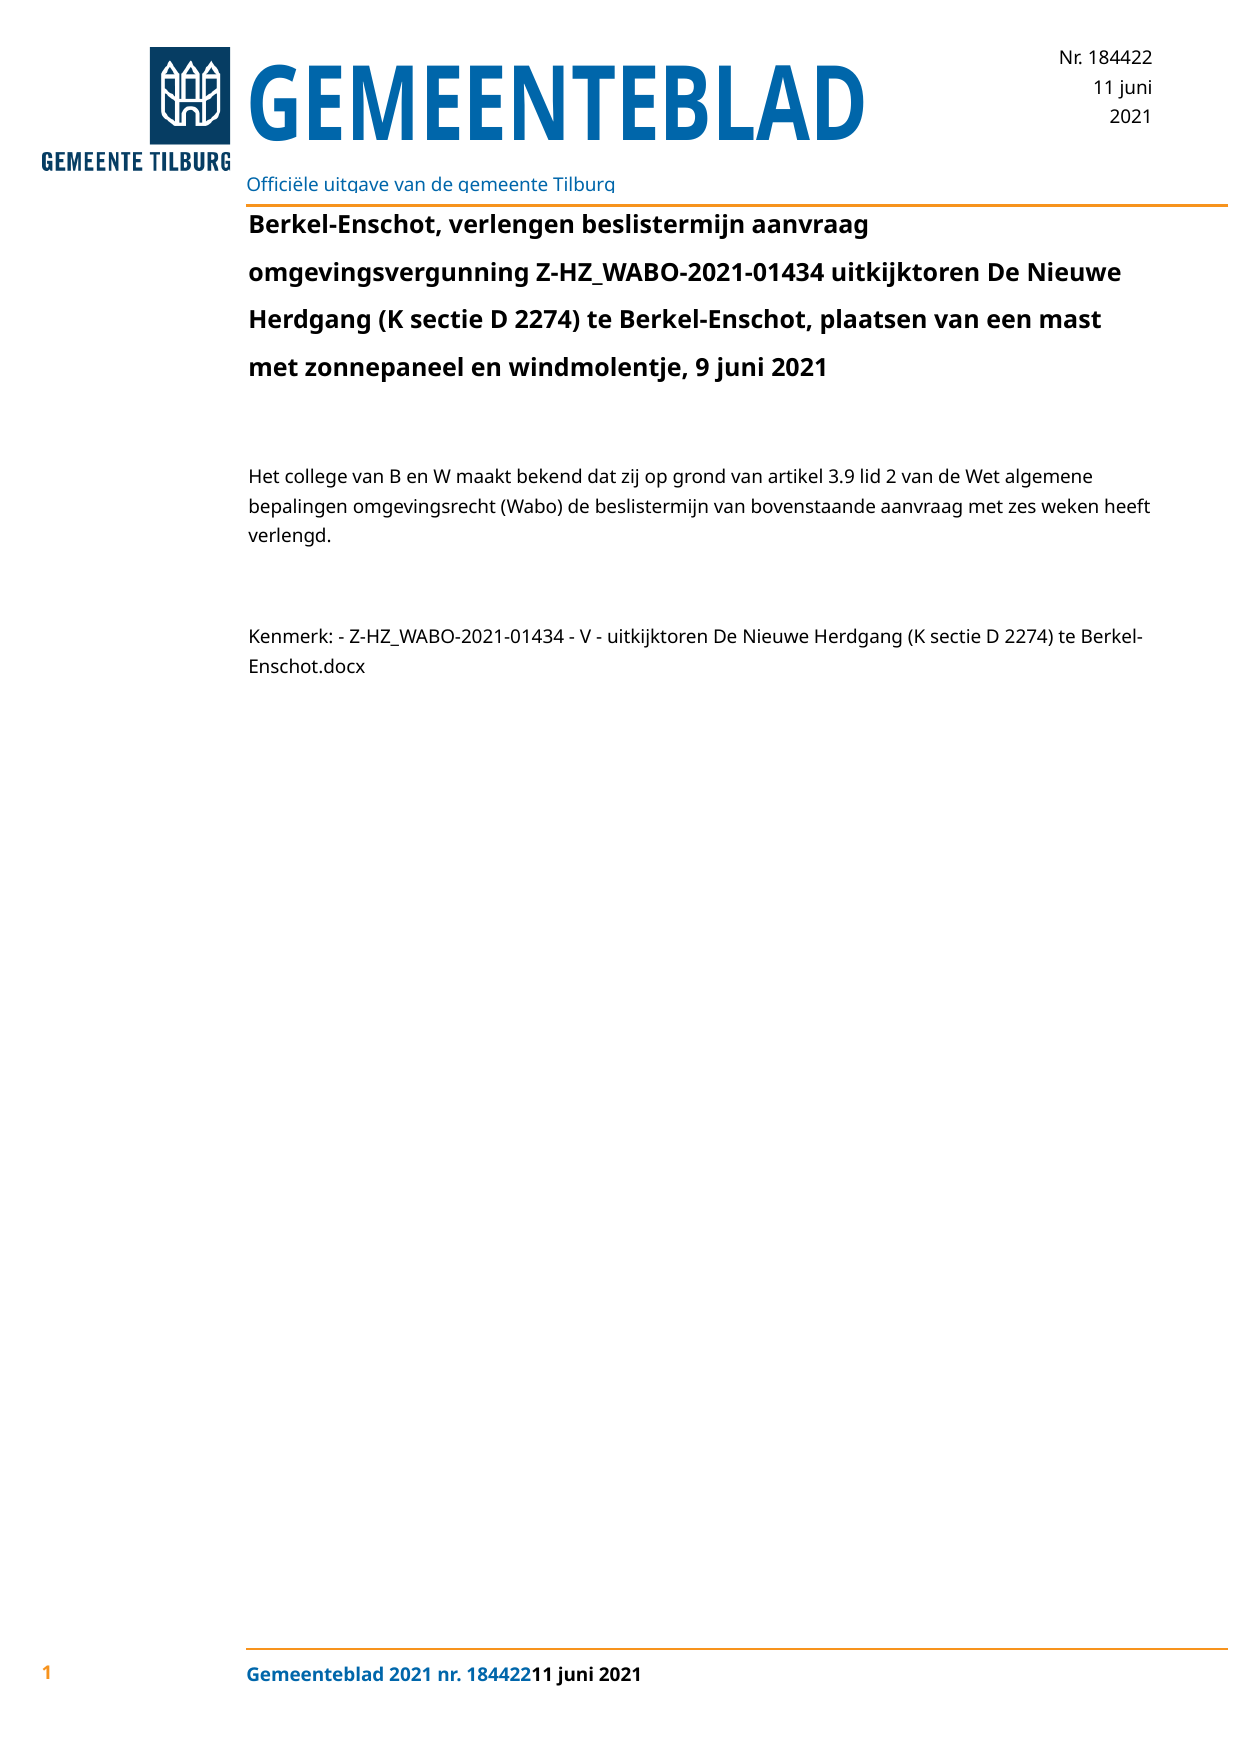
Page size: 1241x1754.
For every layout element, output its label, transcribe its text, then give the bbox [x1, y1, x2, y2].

picture [41, 47, 231, 172]
text Het college van B en W maakt bekend dat zij op grond van artikel 3.9 lid 2 van de Wet algemene bepalingen omgevingsrecht (Wabo) de beslistermijn van bovenstaande aanvraag met zes weken heeft verlengd. [248, 463, 1152, 548]
text Berkel-Enschot, verlengen beslistermijn aanvraag omgevingsvergunning Z-HZ_WABO-2021-01434 uitkijktoren De Nieuwe Herdgang (K sectie D 2274) te Berkel-Enschot, plaatsen van een mast met zonnepaneel en windmolentje, 9 juni 2021 [248, 207, 1152, 384]
text Kenmerk: - Z-HZ_WABO-2021-01434 - V - uitkijktoren De Nieuwe Herdgang (K sectie D 2274) te Berkel-Enschot.docx [248, 623, 1152, 679]
